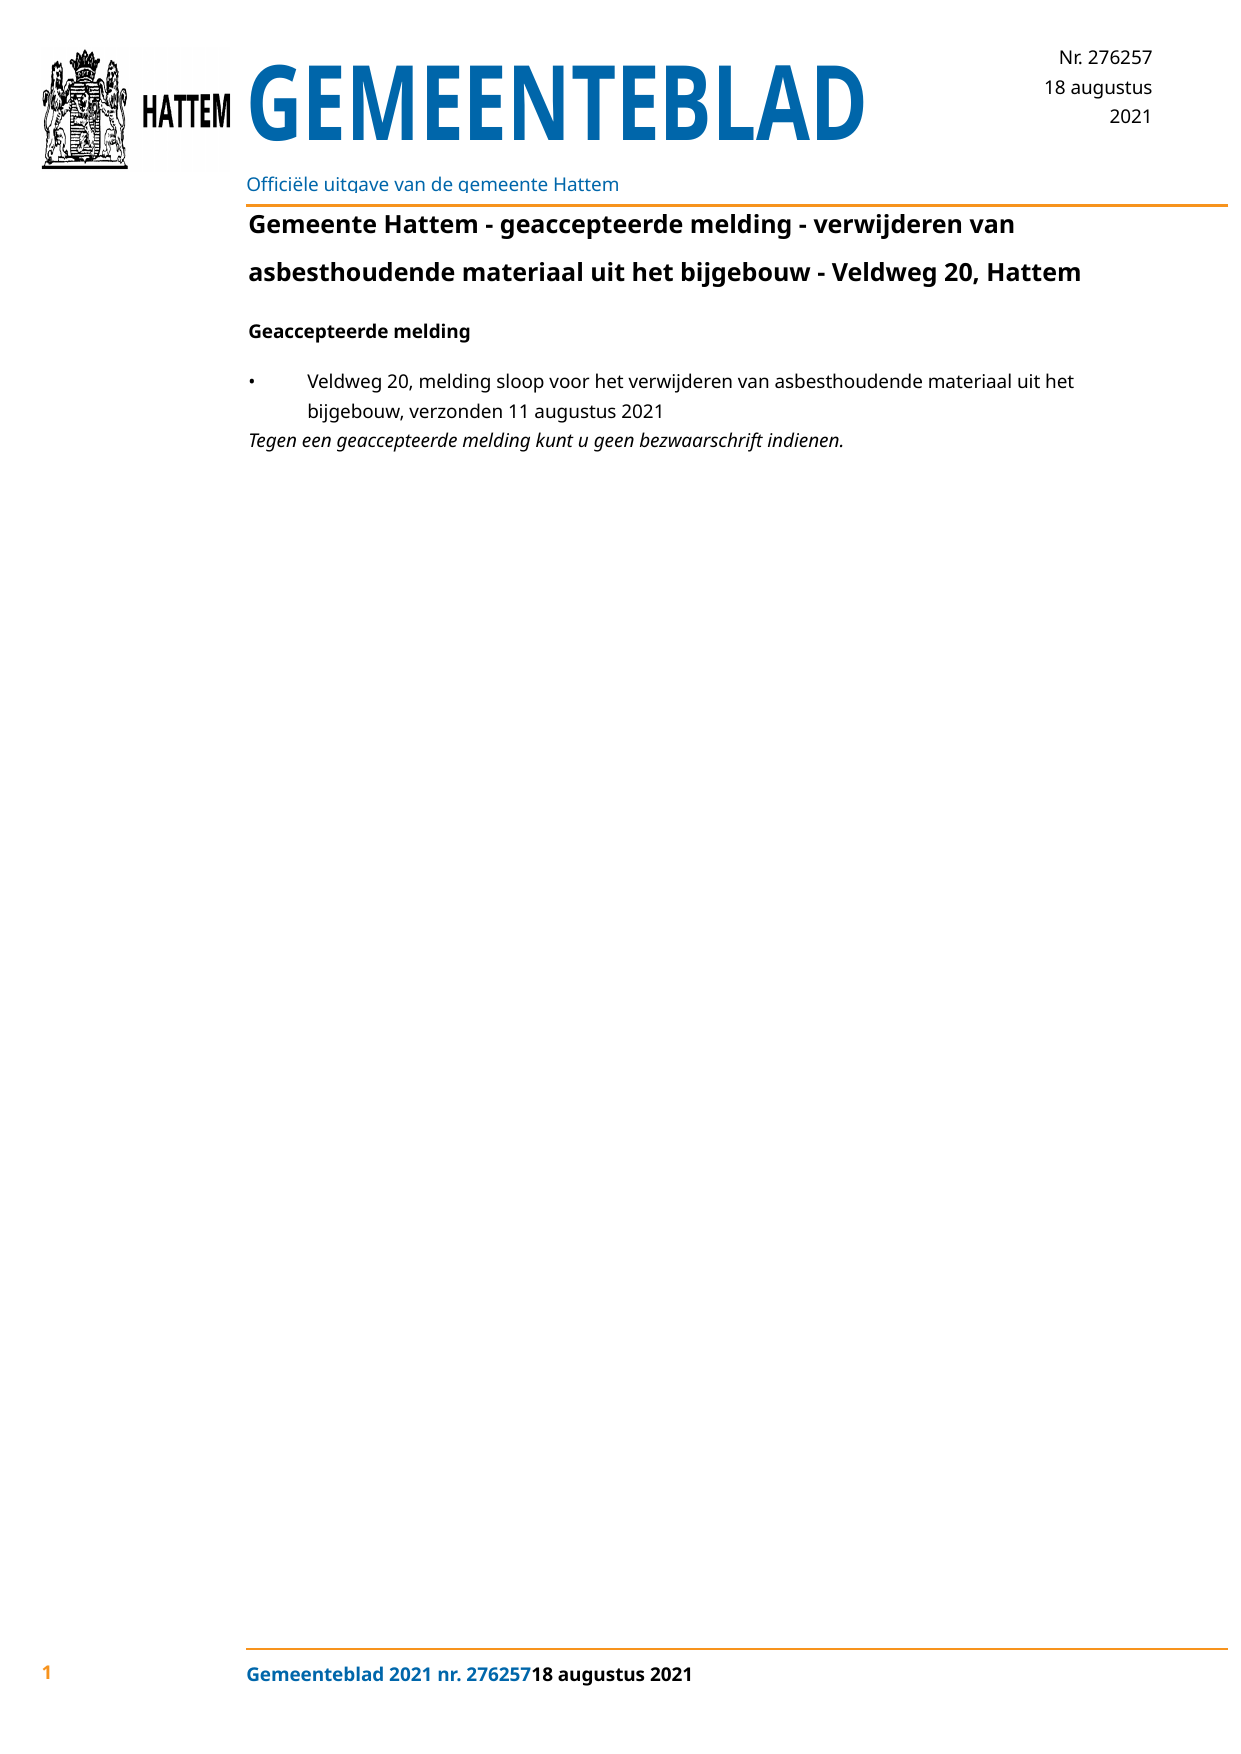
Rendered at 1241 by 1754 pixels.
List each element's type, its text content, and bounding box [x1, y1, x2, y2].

text Geaccepteerde melding [248, 318, 1152, 344]
text Gemeente Hattem - geaccepteerde melding - verwijderen van asbesthoudende materiaal uit het bijgebouw - Veldweg 20, Hattem [248, 207, 1152, 288]
text Tegen een geaccepteerde melding kunt u geen bezwaarschrift indienen. [248, 427, 1152, 453]
picture [41, 47, 231, 172]
list Veldweg 20, melding sloop voor het verwijderen van asbesthoudende materiaal uit het bijgebouw, verzonden 11 augustus 2021 [248, 368, 1152, 424]
